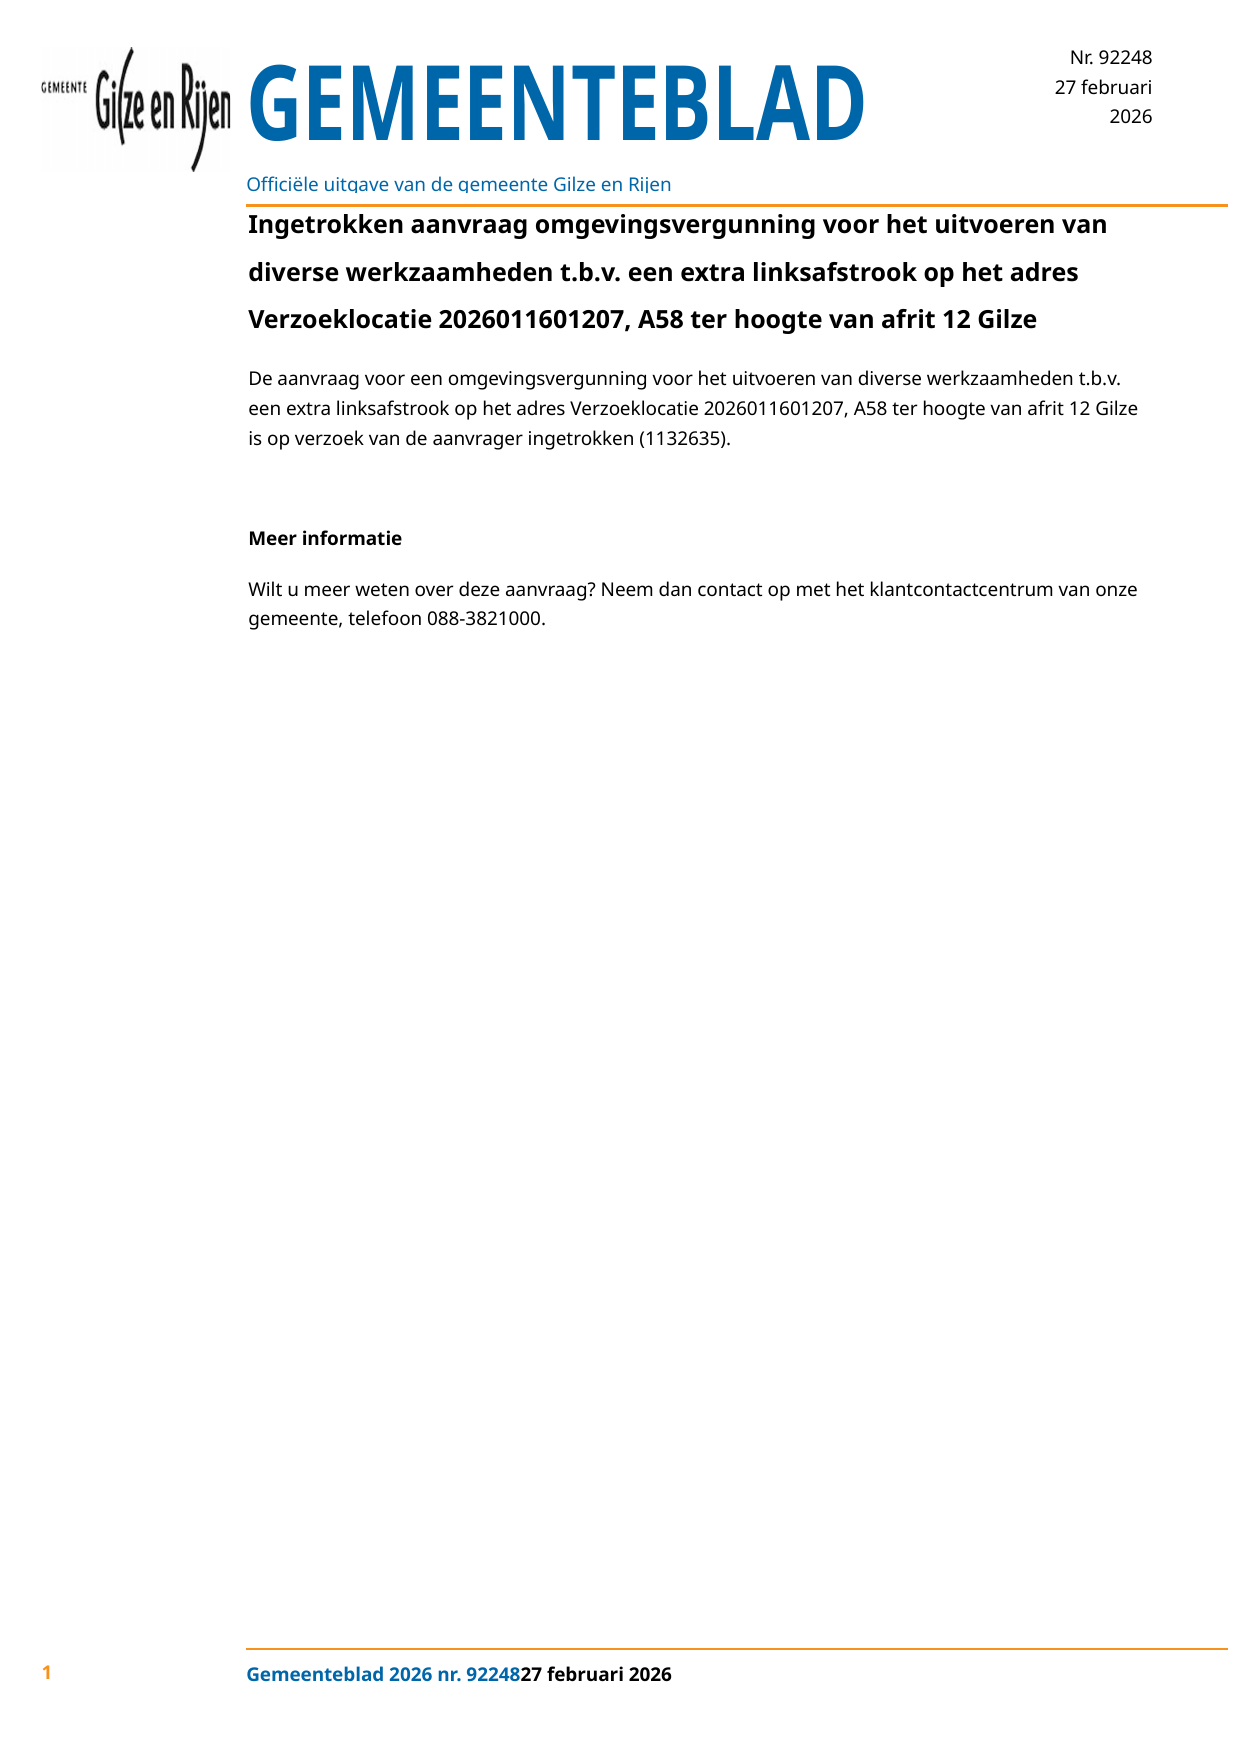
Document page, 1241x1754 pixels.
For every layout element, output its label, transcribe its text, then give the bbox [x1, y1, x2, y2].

text Wilt u meer weten over deze aanvraag? Neem dan contact op met het klantcontactcentrum van onze gemeente, telefoon 088-3821000. [248, 576, 1152, 631]
picture [41, 47, 231, 172]
text Meer informatie [248, 526, 1152, 551]
text Ingetrokken aanvraag omgevingsvergunning voor het uitvoeren van diverse werkzaamheden t.b.v. een extra linksafstrook op het adres Verzoeklocatie 2026011601207, A58 ter hoogte van afrit 12 Gilze [248, 207, 1152, 336]
text De aanvraag voor een omgevingsvergunning voor het uitvoeren van diverse werkzaamheden t.b.v. een extra linksafstrook op het adres Verzoeklocatie 2026011601207, A58 ter hoogte van afrit 12 Gilze is op verzoek van de aanvrager ingetrokken (1132635). [248, 366, 1152, 450]
